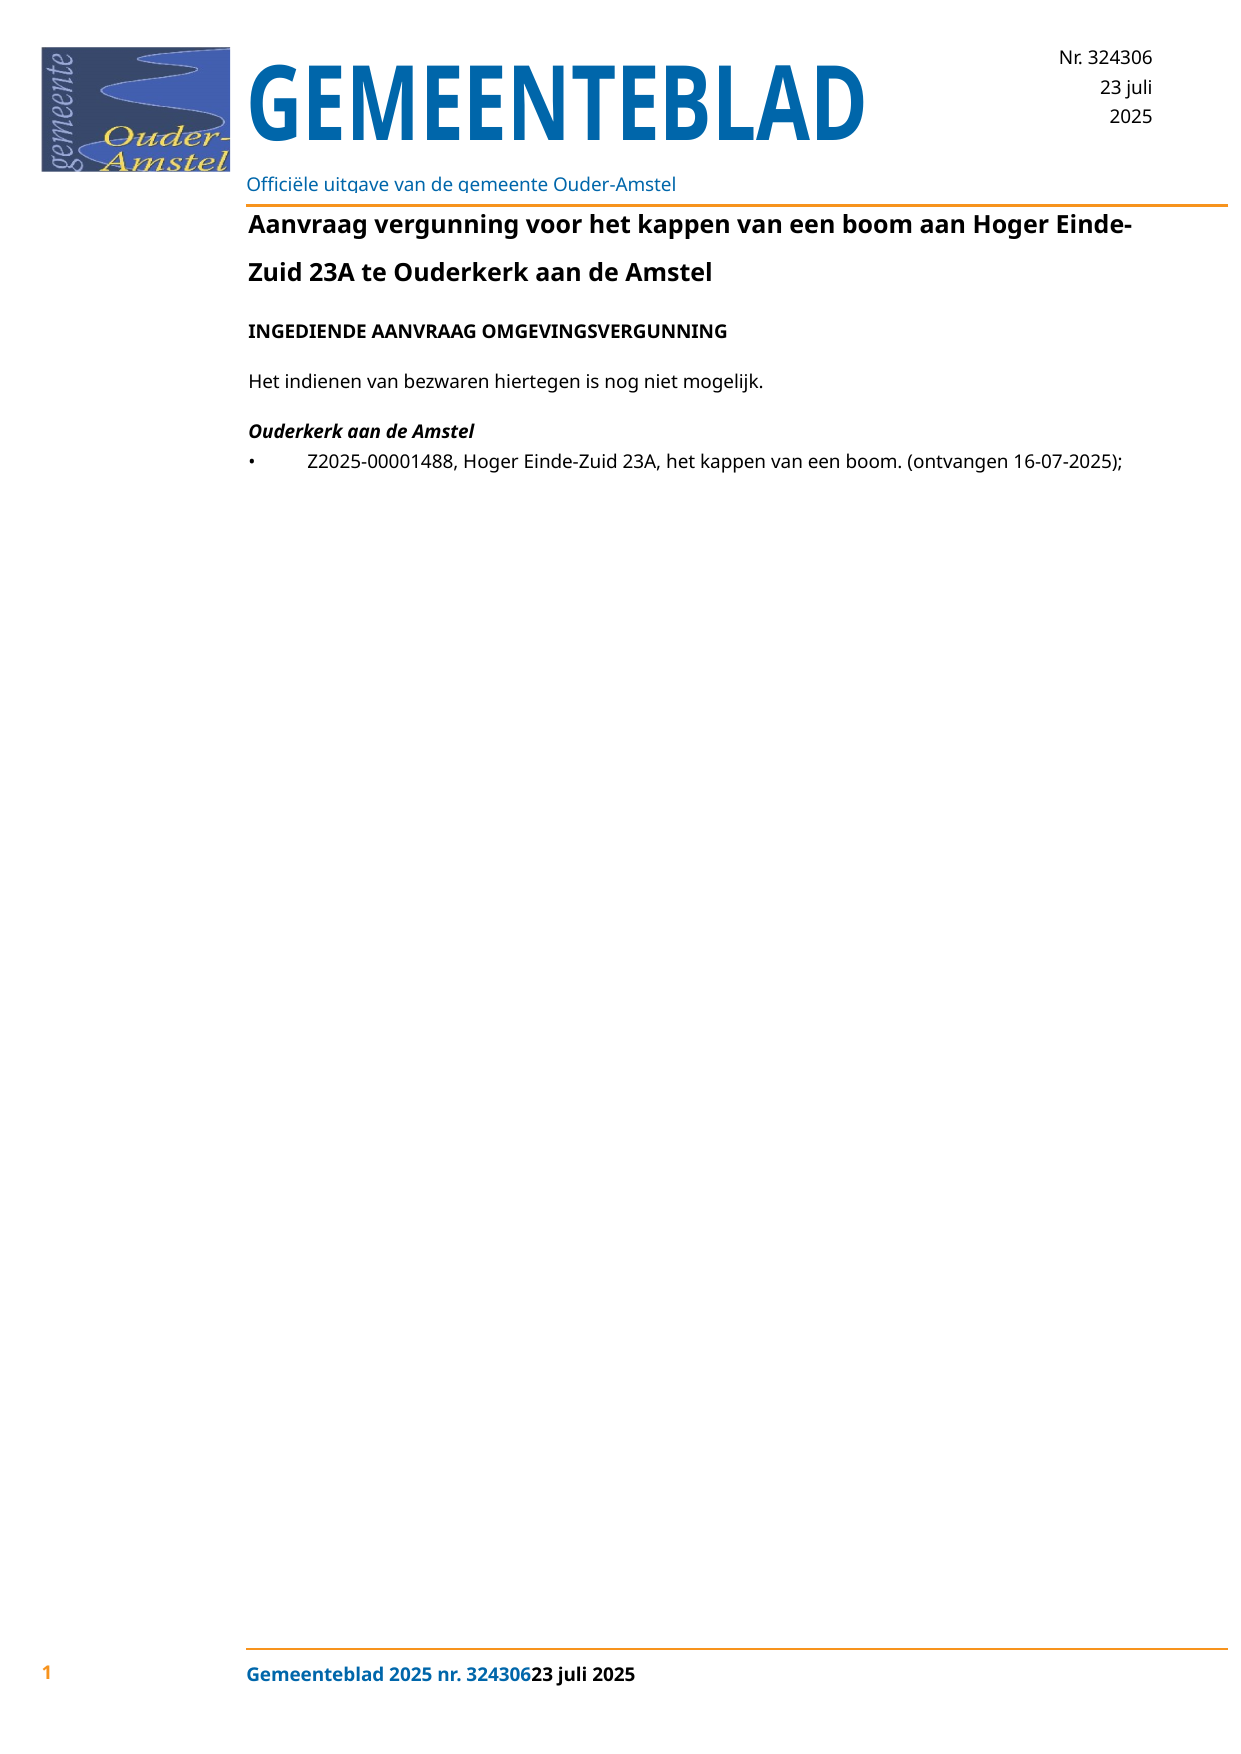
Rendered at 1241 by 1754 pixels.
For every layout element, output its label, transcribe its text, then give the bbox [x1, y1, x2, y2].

text Aanvraag vergunning voor het kappen van een boom aan Hoger Einde-Zuid 23A te Ouderkerk aan de Amstel [248, 207, 1152, 288]
text INGEDIENDE AANVRAAG OMGEVINGSVERGUNNING [248, 318, 1152, 344]
text Het indienen van bezwaren hiertegen is nog niet mogelijk. [248, 368, 1152, 394]
list Z2025-00001488, Hoger Einde-Zuid 23A, het kappen van een boom. (ontvangen 16-07-2025); [248, 448, 1152, 474]
text Ouderkerk aan de Amstel [248, 419, 1152, 444]
picture [41, 47, 231, 172]
